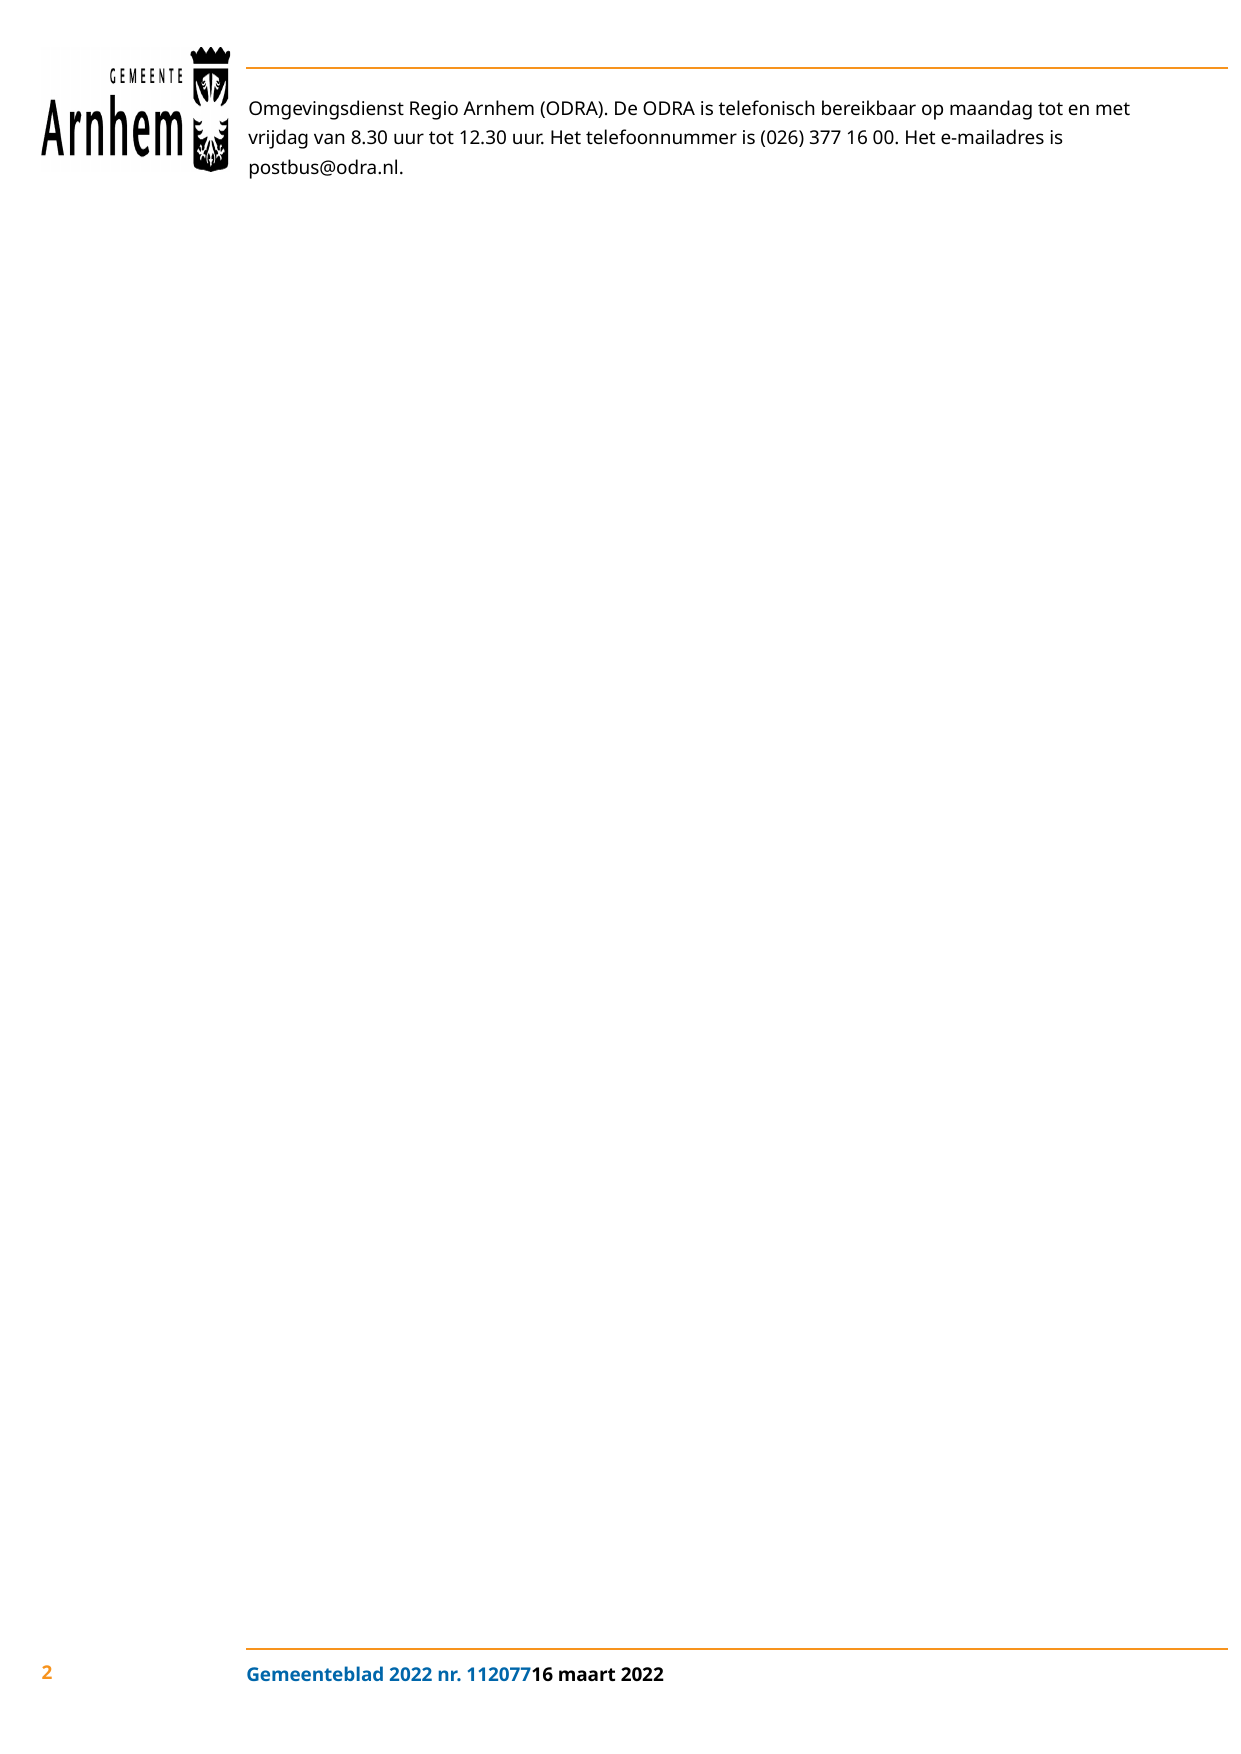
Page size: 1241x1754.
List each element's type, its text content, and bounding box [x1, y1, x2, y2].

text Omgevingsdienst Regio Arnhem (ODRA). De ODRA is telefonisch bereikbaar op maandag tot en met vrijdag van 8.30 uur tot 12.30 uur. Het telefoonnummer is (026) 377 16 00. Het e-mailadres is postbus@odra.nl. [248, 95, 1152, 180]
picture [41, 47, 231, 172]
